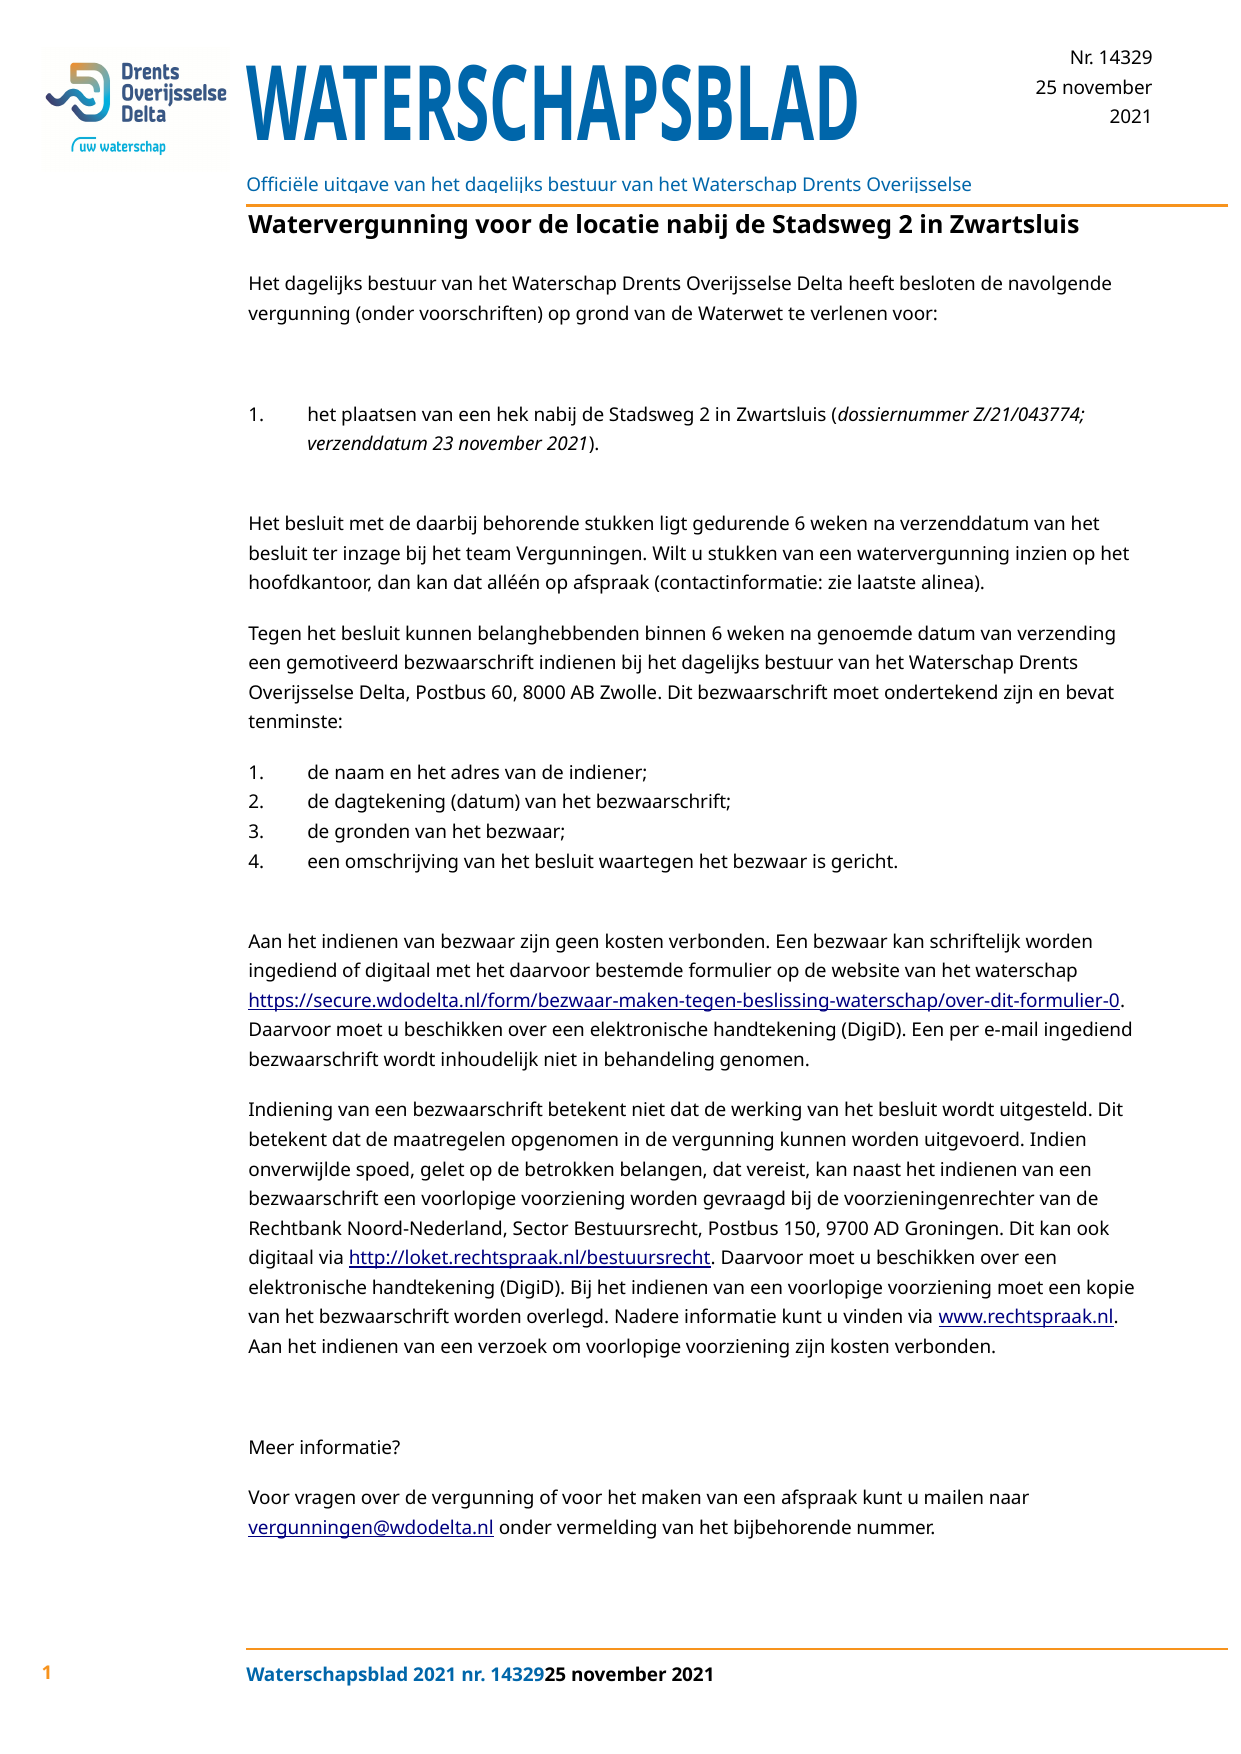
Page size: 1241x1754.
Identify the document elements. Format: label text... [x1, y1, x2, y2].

text Het besluit met de daarbij behorende stukken ligt gedurende 6 weken na verzenddatum van het besluit ter inzage bij het team Vergunningen. Wilt u stukken van een watervergunning inzien op het hoofdkantoor, dan kan dat alléén op afspraak (contactinformatie: zie laatste alinea). [248, 510, 1152, 595]
text Tegen het besluit kunnen belanghebbenden binnen 6 weken na genoemde datum van verzending een gemotiveerd bezwaarschrift indienen bij het dagelijks bestuur van het Waterschap Drents Overijsselse Delta, Postbus 60, 8000 AB Zwolle. Dit bezwaarschrift moet ondertekend zijn en bevat tenminste: [248, 620, 1152, 734]
text Voor vragen over de vergunning of voor het maken van een afspraak kunt u mailen naar vergunningen@wdodelta.nl onder vermelding van het bijbehorende nummer. [248, 1484, 1152, 1540]
list de gronden van het bezwaar; [248, 818, 1152, 844]
text Indiening van een bezwaarschrift betekent niet dat de werking van het besluit wordt uitgesteld. Dit betekent dat de maatregelen opgenomen in de vergunning kunnen worden uitgevoerd. Indien onverwijlde spoed, gelet op de betrokken belangen, dat vereist, kan naast het indienen van een bezwaarschrift een voorlopige voorziening worden gevraagd bij de voorzieningenrechter van de Rechtbank Noord-Nederland, Sector Bestuursrecht, Postbus 150, 9700 AD Groningen. Dit kan ook digitaal via http://loket.rechtspraak.nl/bestuursrecht. Daarvoor moet u beschikken over een elektronische handtekening (DigiD). Bij het indienen van een voorlopige voorziening moet een kopie van het bezwaarschrift worden overlegd. Nadere informatie kunt u vinden via www.rechtspraak.nl. Aan het indienen van een verzoek om voorlopige voorziening zijn kosten verbonden. [248, 1097, 1152, 1359]
text Het dagelijks bestuur van het Waterschap Drents Overijsselse Delta heeft besloten de navolgende vergunning (onder voorschriften) op grond van de Waterwet te verlenen voor: [248, 270, 1152, 326]
list de dagtekening (datum) van het bezwaarschrift; [248, 789, 1152, 814]
text Meer informatie? [248, 1434, 1152, 1460]
text Aan het indienen van bezwaar zijn geen kosten verbonden. Een bezwaar kan schriftelijk worden ingediend of digitaal met het daarvoor bestemde formulier op de website van het waterschap https://secure.wdodelta.nl/form/bezwaar-maken-tegen-beslissing-waterschap/over-dit-formulier-0. Daarvoor moet u beschikken over een elektronische handtekening (DigiD). Een per e-mail ingediend bezwaarschrift wordt inhoudelijk niet in behandeling genomen. [248, 928, 1152, 1072]
text Watervergunning voor de locatie nabij de Stadsweg 2 in Zwartsluis [248, 207, 1152, 241]
picture [41, 47, 231, 172]
list het plaatsen van een hek nabij de Stadsweg 2 in Zwartsluis (dossiernummer Z/21/043774; verzenddatum 23 november 2021). [248, 401, 1152, 456]
list de naam en het adres van de indiener; [248, 759, 1152, 785]
list een omschrijving van het besluit waartegen het bezwaar is gericht. [248, 848, 1152, 873]
